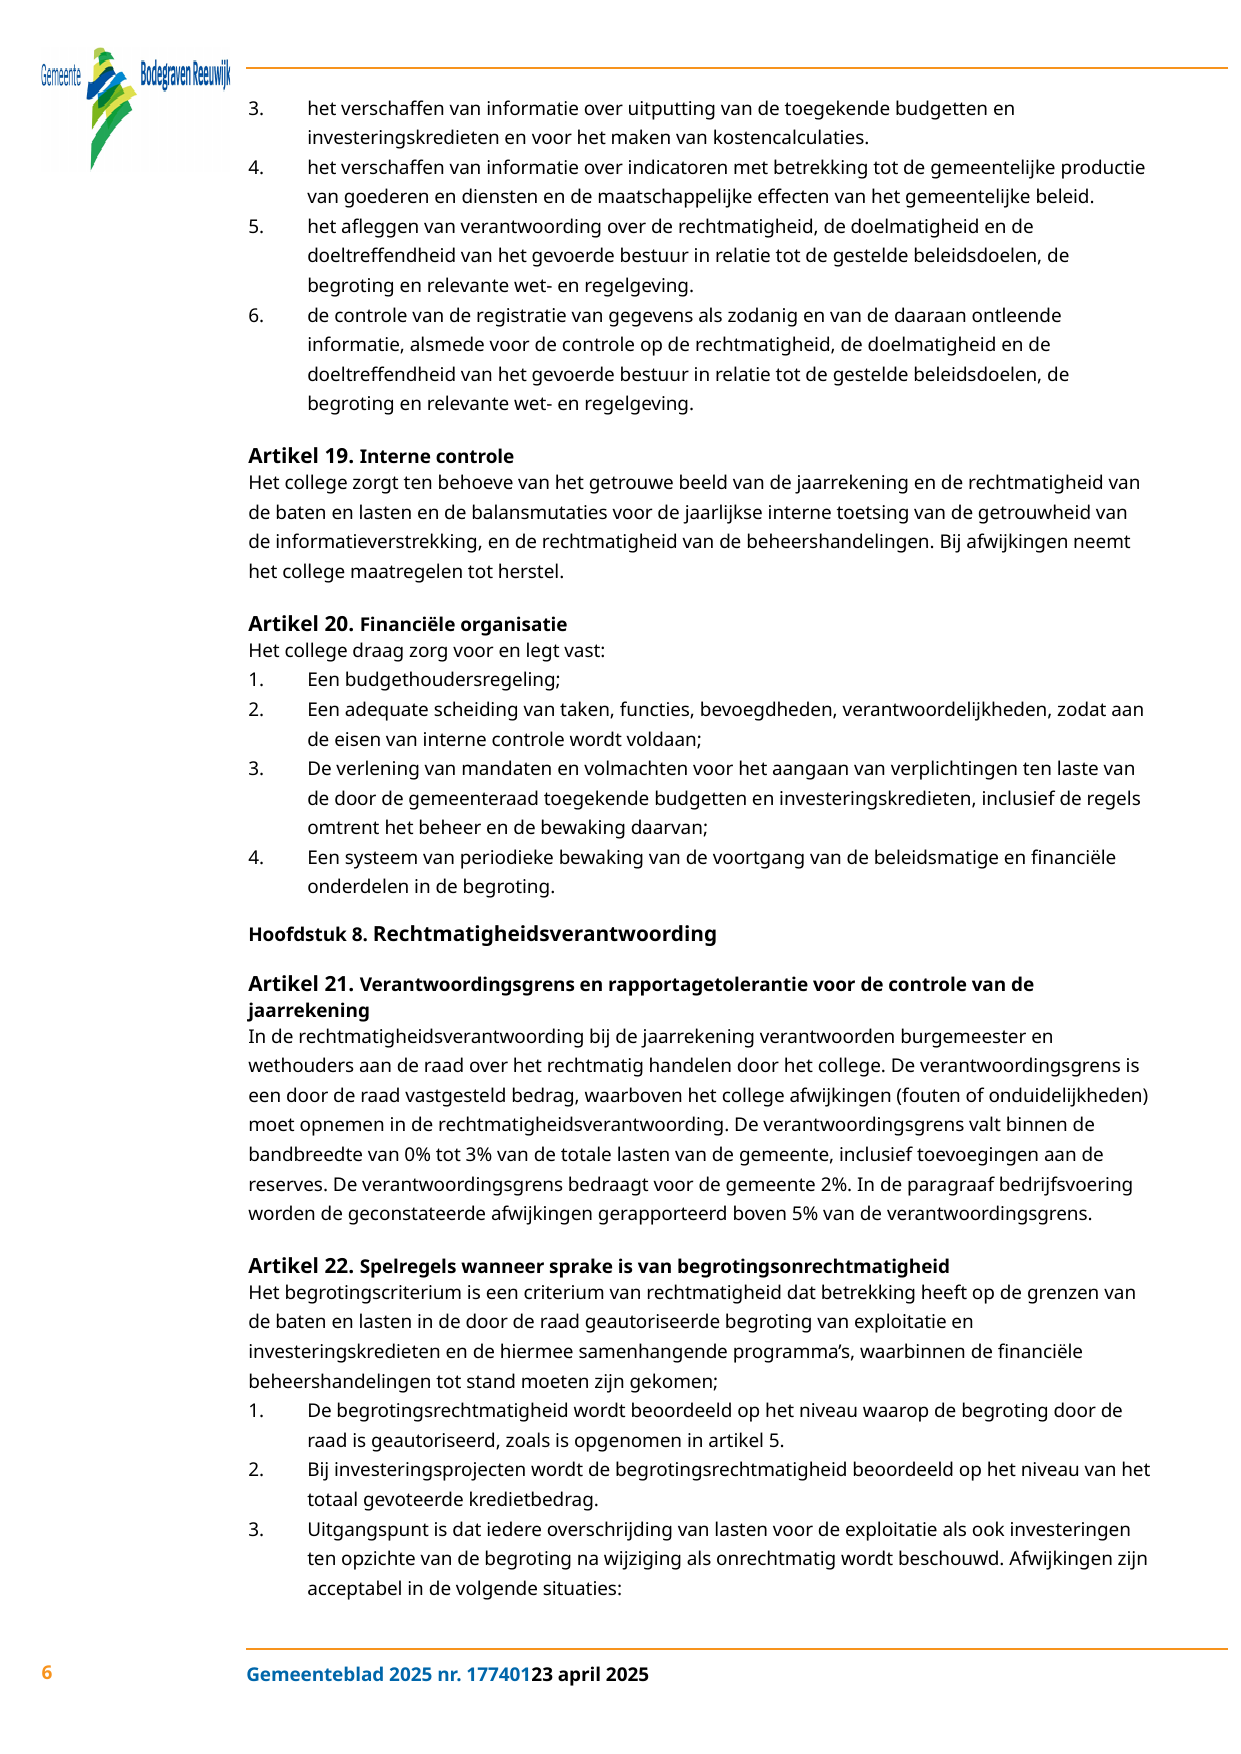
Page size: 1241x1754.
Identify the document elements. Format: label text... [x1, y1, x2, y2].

list Een systeem van periodieke bewaking van de voortgang van de beleidsmatige en financiële onderdelen in de begroting. [248, 844, 1152, 899]
text Hoofdstuk 8. Rechtmatigheidsverantwoording [248, 919, 1152, 948]
text In de rechtmatigheidsverantwoording bij de jaarrekening verantwoorden burgemeester en wethouders aan de raad over het rechtmatig handelen door het college. De verantwoordingsgrens is een door de raad vastgesteld bedrag, waarboven het college afwijkingen (fouten of onduidelijkheden) moet opnemen in de rechtmatigheidsverantwoording. De verantwoordingsgrens valt binnen de bandbreedte van 0% tot 3% van de totale lasten van de gemeente, inclusief toevoegingen aan de reserves. De verantwoordingsgrens bedraagt voor de gemeente 2%. In de paragraaf bedrijfsvoering worden de geconstateerde afwijkingen gerapporteerd boven 5% van de verantwoordingsgrens. [248, 1023, 1152, 1226]
list het verschaffen van informatie over indicatoren met betrekking tot de gemeentelijke productie van goederen en diensten en de maatschappelijke effecten van het gemeentelijke beleid. [248, 154, 1152, 209]
text Artikel 20. Financiële organisatie [248, 609, 1152, 637]
text Artikel 19. Interne controle [248, 441, 1152, 469]
list Een adequate scheiding van taken, functies, bevoegdheden, verantwoordelijkheden, zodat aan de eisen van interne controle wordt voldaan; [248, 696, 1152, 752]
list de controle van de registratie van gegevens als zodanig en van de daaraan ontleende informatie, alsmede voor de controle op de rechtmatigheid, de doelmatigheid en de doeltreffendheid van het gevoerde bestuur in relatie tot de gestelde beleidsdoelen, de begroting en relevante wet- en regelgeving. [248, 302, 1152, 416]
text Het college zorgt ten behoeve van het getrouwe beeld van de jaarrekening en de rechtmatigheid van de baten en lasten en de balansmutaties voor de jaarlijkse interne toetsing van de getrouwheid van de informatieverstrekking, en de rechtmatigheid van de beheershandelingen. Bij afwijkingen neemt het college maatregelen tot herstel. [248, 469, 1152, 584]
list Uitgangspunt is dat iedere overschrijding van lasten voor de exploitatie als ook investeringen ten opzichte van de begroting na wijziging als onrechtmatig wordt beschouwd. Afwijkingen zijn acceptabel in de volgende situaties: [248, 1516, 1152, 1601]
list het afleggen van verantwoording over de rechtmatigheid, de doelmatigheid en de doeltreffendheid van het gevoerde bestuur in relatie tot de gestelde beleidsdoelen, de begroting en relevante wet- en regelgeving. [248, 213, 1152, 298]
text Het college draag zorg voor en legt vast: [248, 637, 1152, 663]
list Bij investeringsprojecten wordt de begrotingsrechtmatigheid beoordeeld op het niveau van het totaal gevoteerde kredietbedrag. [248, 1457, 1152, 1512]
list De begrotingsrechtmatigheid wordt beoordeeld op het niveau waarop de begroting door de raad is geautoriseerd, zoals is opgenomen in artikel 5. [248, 1397, 1152, 1453]
picture [41, 47, 231, 172]
list De verlening van mandaten en volmachten voor het aangaan van verplichtingen ten laste van de door de gemeenteraad toegekende budgetten en investeringskredieten, inclusief de regels omtrent het beheer en de bewaking daarvan; [248, 755, 1152, 840]
text Artikel 21. Verantwoordingsgrens en rapportagetolerantie voor de controle van de jaarrekening [248, 969, 1152, 1023]
list het verschaffen van informatie over uitputting van de toegekende budgetten en investeringskredieten en voor het maken van kostencalculaties. [248, 95, 1152, 150]
list Een budgethoudersregeling; [248, 667, 1152, 692]
text Het begrotingscriterium is een criterium van rechtmatigheid dat betrekking heeft op de grenzen van de baten en lasten in de door de raad geautoriseerde begroting van exploitatie en investeringskredieten en de hiermee samenhangende programma’s, waarbinnen de financiële beheershandelingen tot stand moeten zijn gekomen; [248, 1279, 1152, 1394]
text Artikel 22. Spelregels wanneer sprake is van begrotingsonrechtmatigheid [248, 1251, 1152, 1279]
